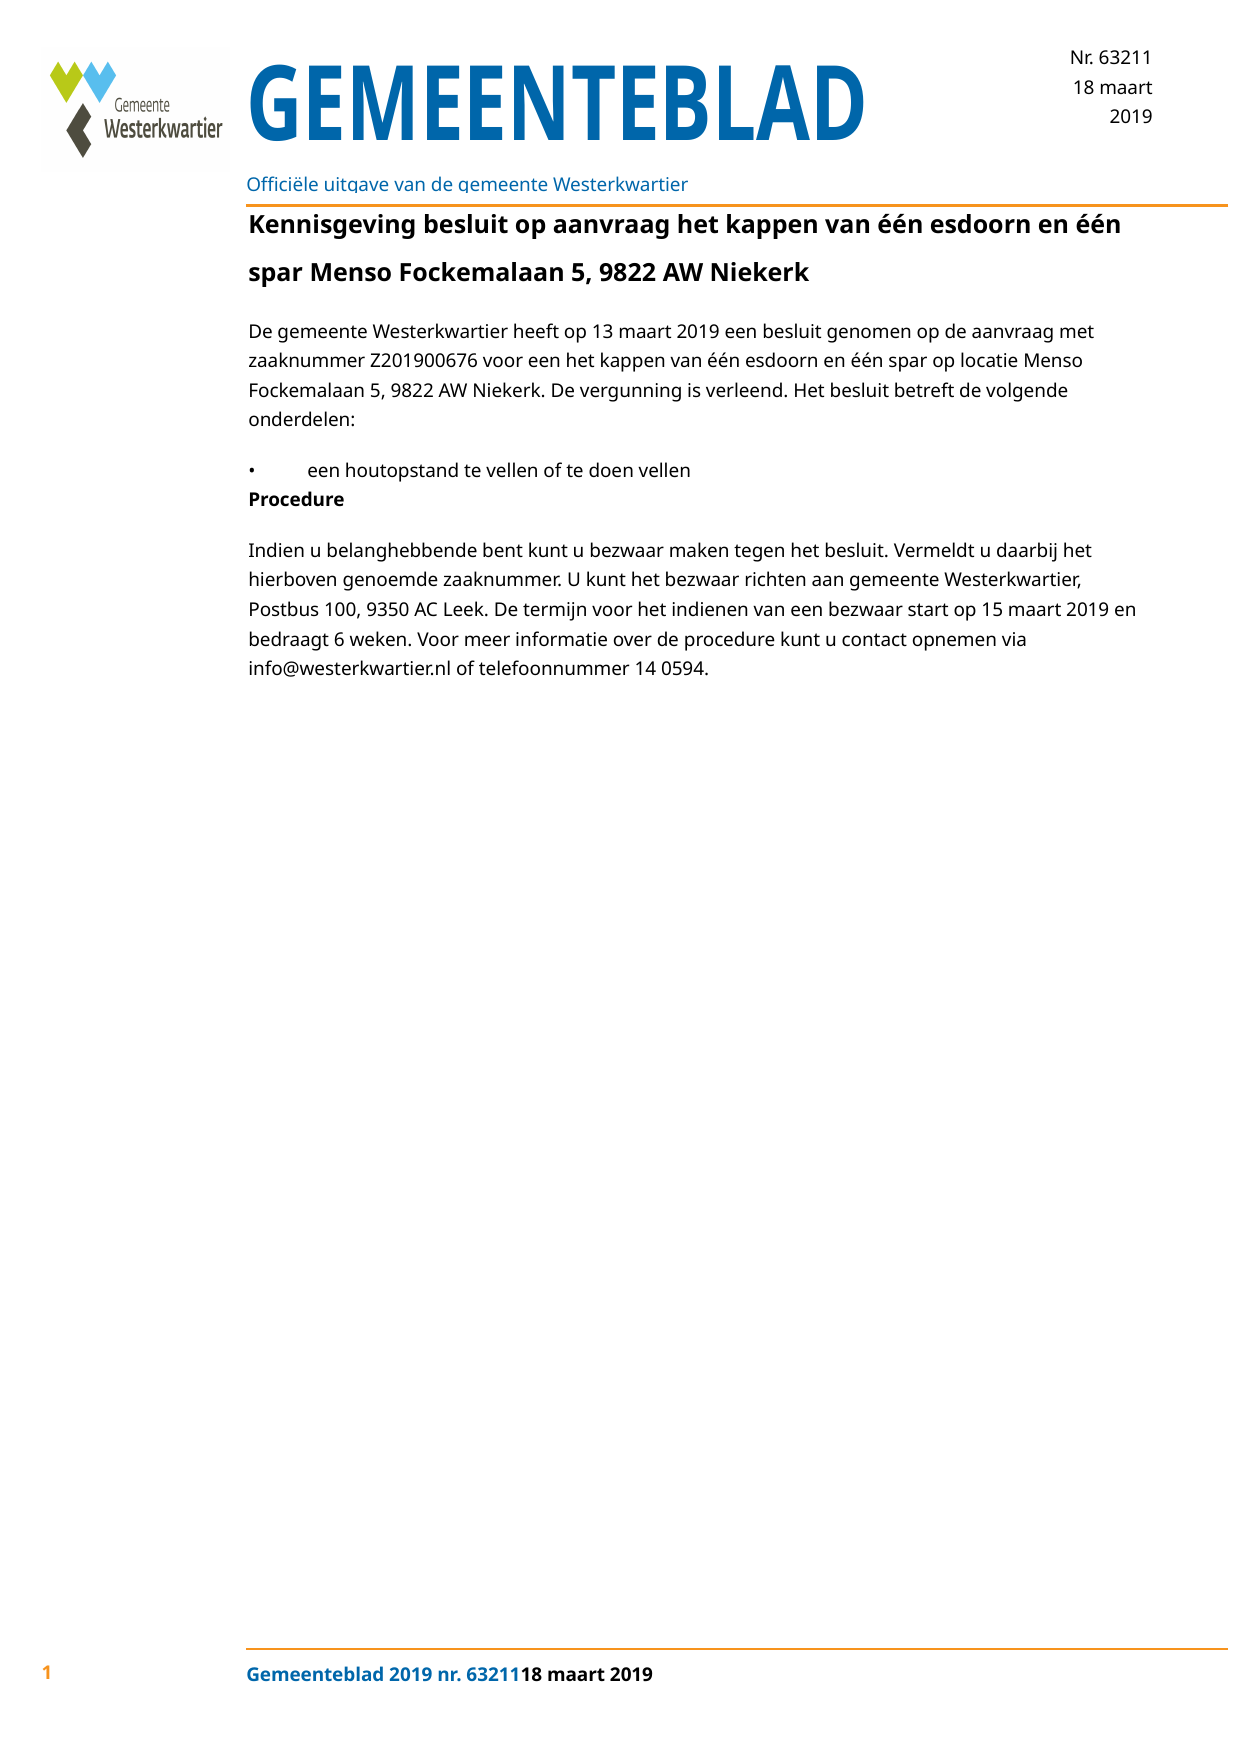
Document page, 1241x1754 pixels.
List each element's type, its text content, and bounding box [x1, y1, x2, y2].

list een houtopstand te vellen of te doen vellen [248, 457, 1152, 483]
text Kennisgeving besluit op aanvraag het kappen van één esdoorn en één spar Menso Fockemalaan 5, 9822 AW Niekerk [248, 207, 1152, 288]
text Procedure [248, 487, 1152, 512]
picture [41, 47, 231, 172]
text Indien u belanghebbende bent kunt u bezwaar maken tegen het besluit. Vermeldt u daarbij het hierboven genoemde zaaknummer. U kunt het bezwaar richten aan gemeente Westerkwartier, Postbus 100, 9350 AC Leek. De termijn voor het indienen van een bezwaar start op 15 maart 2019 en bedraagt 6 weken. Voor meer informatie over de procedure kunt u contact opnemen via info@westerkwartier.nl of telefoonnummer 14 0594. [248, 537, 1152, 681]
text De gemeente Westerkwartier heeft op 13 maart 2019 een besluit genomen op de aanvraag met zaaknummer Z201900676 voor een het kappen van één esdoorn en één spar op locatie Menso Fockemalaan 5, 9822 AW Niekerk. De vergunning is verleend. Het besluit betreft de volgende onderdelen: [248, 318, 1152, 432]
